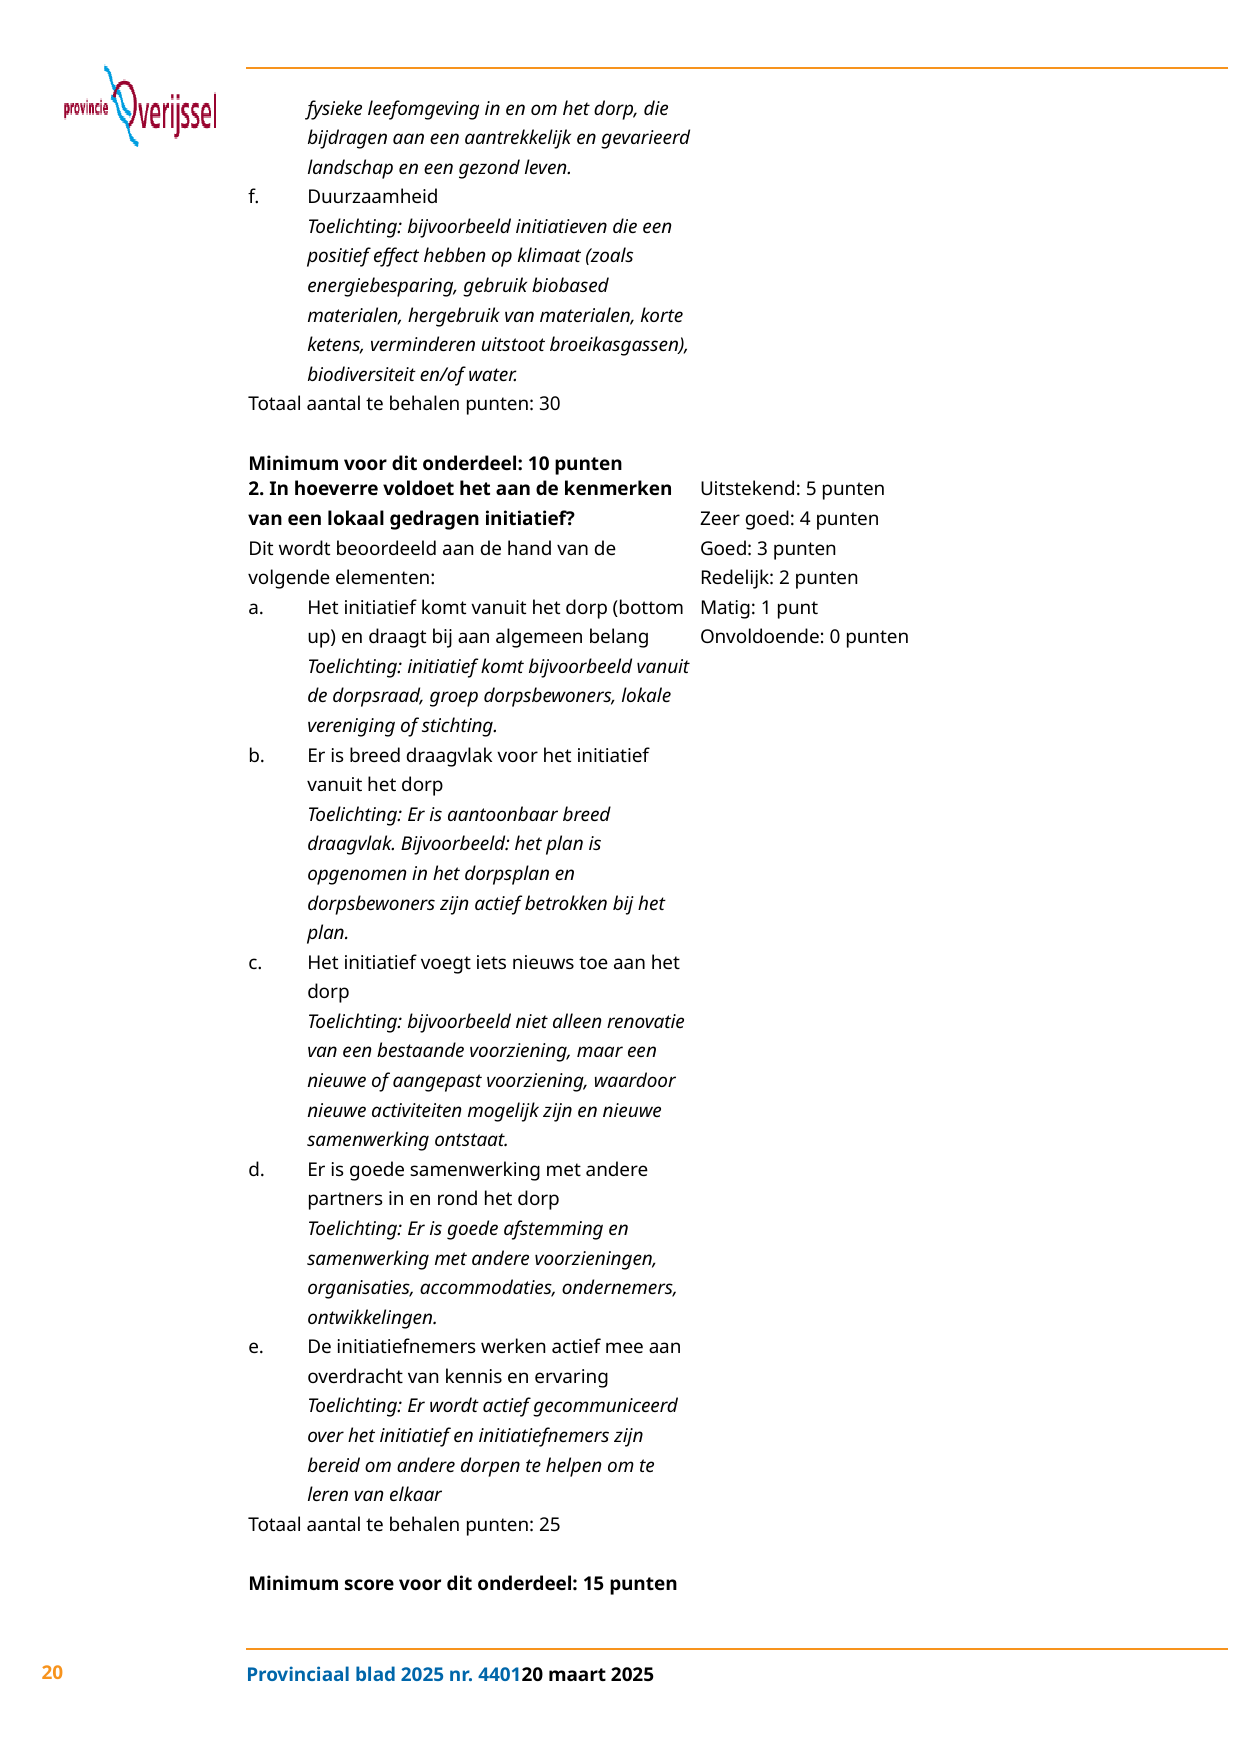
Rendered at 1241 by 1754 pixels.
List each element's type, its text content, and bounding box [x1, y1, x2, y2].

table_cell 2. In hoeverre voldoet het aan de kenmerken van een lokaal gedragen initiatief? Dit wordt beoordeeld aan de hand van de volgende elementen: Het initiatief komt vanuit het dorp (bottom up) en draagt bij aan algemeen belang Toelichting: initiatief komt bijvoorbeeld vanuit de dorpsraad, groep dorpsbewoners, lokale vereniging of stichting. Er is breed draagvlak voor het initiatief vanuit het dorp Toelichting: Er is aantoonbaar breed draagvlak. Bijvoorbeeld: het plan is opgenomen in het dorpsplan en dorpsbewoners zijn actief betrokken bij het plan. Het initiatief voegt iets nieuws toe aan het dorp Toelichting: bijvoorbeeld niet alleen renovatie van een bestaande voorziening, maar een nieuwe of aangepast voorziening, waardoor nieuwe activiteiten mogelijk zijn en nieuwe samenwerking ontstaat. Er is goede samenwerking met andere partners in en rond het dorp Toelichting: Er is goede afstemming en samenwerking met andere voorzieningen, organisaties, accommodaties, ondernemers, ontwikkelingen. De initiatiefnemers werken actief mee aan overdracht van kennis en ervaring Toelichting: Er wordt actief gecommuniceerd over het initiatief en initiatiefnemers zijn bereid om andere dorpen te helpen om te leren van elkaar Totaal aantal te behalen punten: 25 Minimum score voor dit onderdeel: 15 punten [248, 476, 700, 1596]
table_cell Uitstekend: 5 punten Zeer goed: 4 punten Goed: 3 punten Redelijk: 2 punten Matig: 1 punt Onvoldoende: 0 punten [700, 476, 1152, 1596]
table_cell fysieke leefomgeving in en om het dorp, die bijdragen aan een aantrekkelijk en gevarieerd landschap en een gezond leven. Duurzaamheid Toelichting: bijvoorbeeld initiatieven die een positief effect hebben op klimaat (zoals energiebesparing, gebruik biobased materialen, hergebruik van materialen, korte ketens, verminderen uitstoot broeikasgassen), biodiversiteit en/of water. Totaal aantal te behalen punten: 30 Minimum voor dit onderdeel: 10 punten [248, 95, 700, 476]
table_cell [700, 95, 1152, 476]
picture [41, 47, 231, 172]
